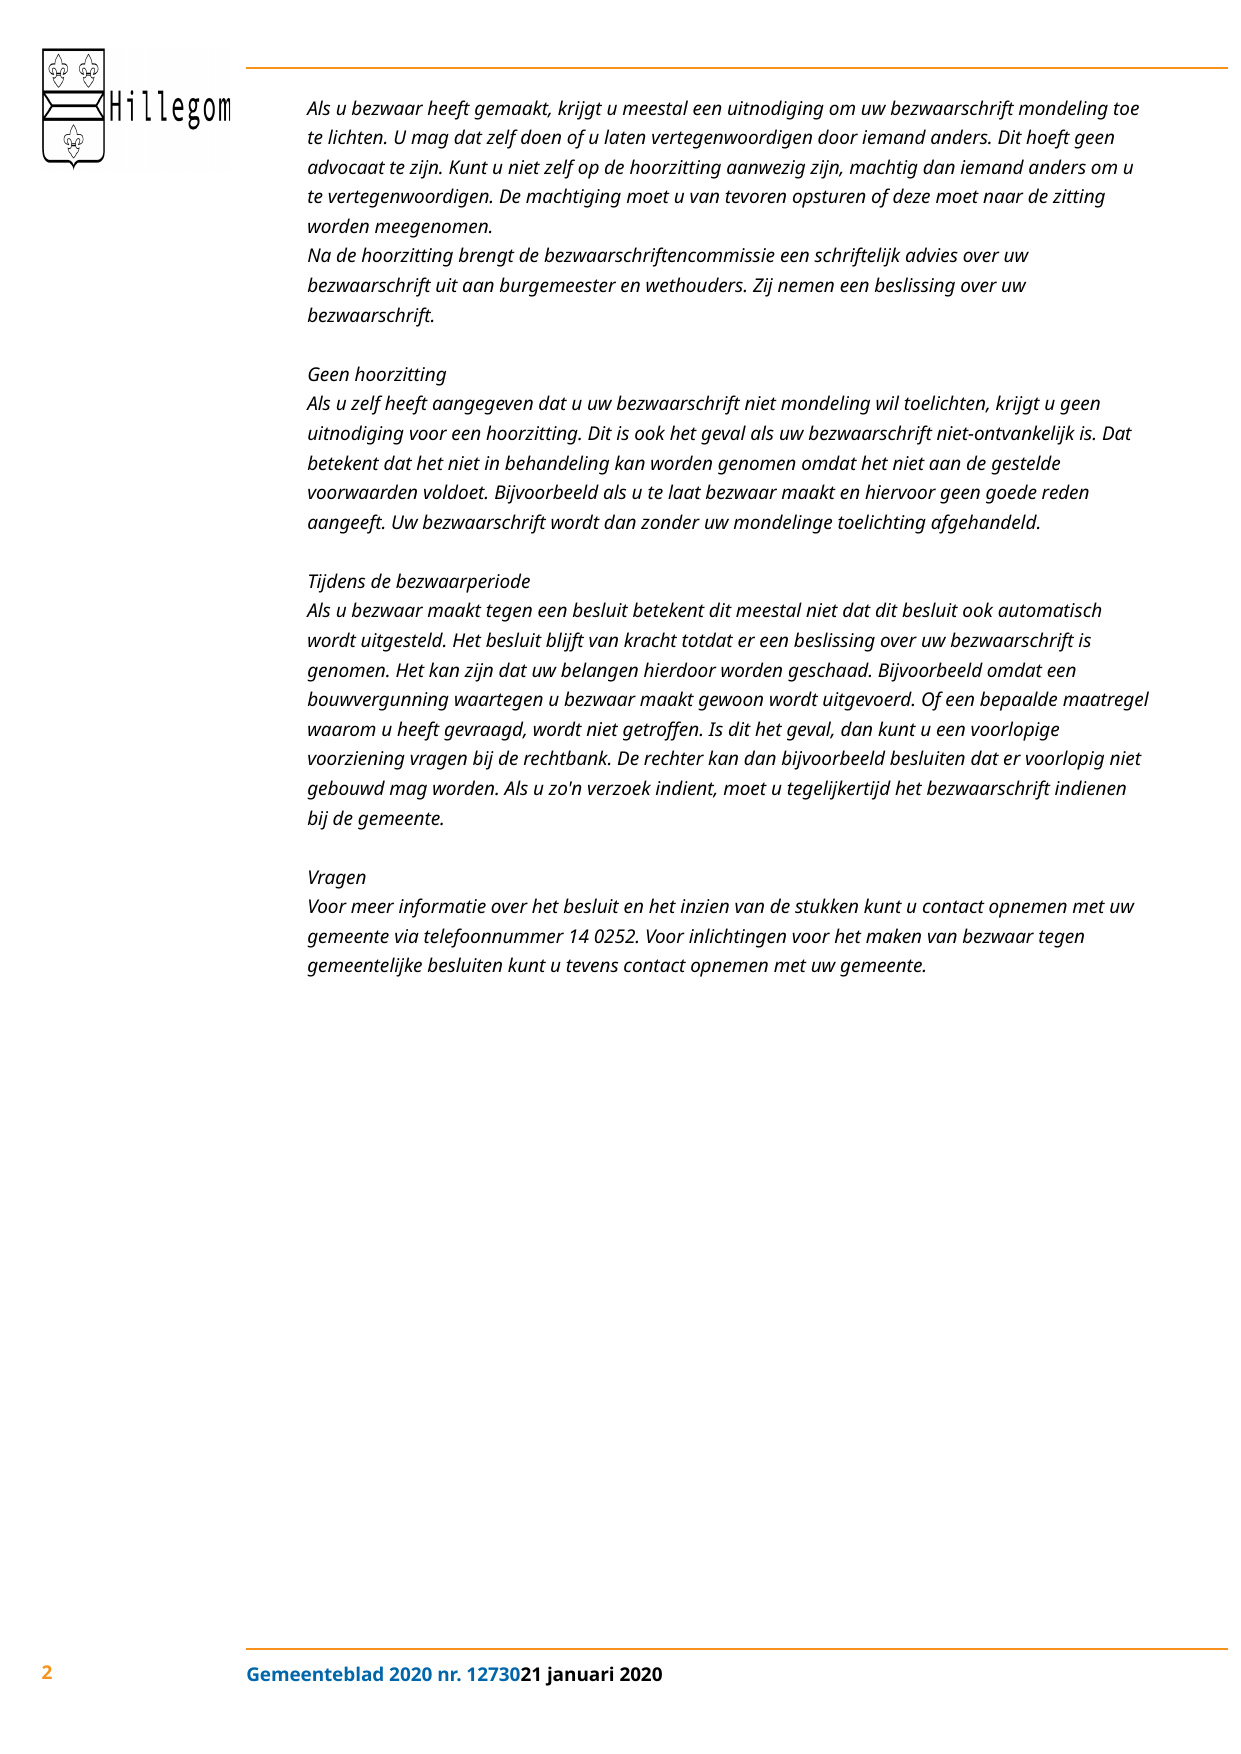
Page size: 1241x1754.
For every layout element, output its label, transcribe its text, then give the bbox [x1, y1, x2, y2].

list Vragen [248, 864, 1152, 890]
list Na de hoorzitting brengt de bezwaarschriftencommissie een schriftelijk advies over uw bezwaarschrift uit aan burgemeester en wethouders. Zij nemen een beslissing over uw bezwaarschrift. [248, 243, 1152, 328]
list Tijdens de bezwaarperiode [248, 568, 1152, 594]
list Als u zelf heeft aangegeven dat u uw bezwaarschrift niet mondeling wil toelichten, krijgt u geen uitnodiging voor een hoorzitting. Dit is ook het geval als uw bezwaarschrift niet-ontvankelijk is. Dat betekent dat het niet in behandeling kan worden genomen omdat het niet aan de gestelde voorwaarden voldoet. Bijvoorbeeld als u te laat bezwaar maakt en hiervoor geen goede reden aangeeft. Uw bezwaarschrift wordt dan zonder uw mondelinge toelichting afgehandeld. [248, 391, 1152, 535]
list Geen hoorzitting [248, 361, 1152, 387]
list Als u bezwaar maakt tegen een besluit betekent dit meestal niet dat dit besluit ook automatisch wordt uitgesteld. Het besluit blijft van kracht totdat er een beslissing over uw bezwaarschrift is genomen. Het kan zijn dat uw belangen hierdoor worden geschaad. Bijvoorbeeld omdat een bouwvergunning waartegen u bezwaar maakt gewoon wordt uitgevoerd. Of een bepaalde maatregel waarom u heeft gevraagd, wordt niet getroffen. Is dit het geval, dan kunt u een voorlopige voorziening vragen bij de rechtbank. De rechter kan dan bijvoorbeeld besluiten dat er voorlopig niet gebouwd mag worden. Als u zo'n verzoek indient, moet u tegelijkertijd het bezwaarschrift indienen bij de gemeente. [248, 598, 1152, 831]
list Voor meer informatie over het besluit en het inzien van de stukken kunt u contact opnemen met uw gemeente via telefoonnummer 14 0252. Voor inlichtingen voor het maken van bezwaar tegen gemeentelijke besluiten kunt u tevens contact opnemen met uw gemeente. [248, 893, 1152, 978]
list Als u bezwaar heeft gemaakt, krijgt u meestal een uitnodiging om uw bezwaarschrift mondeling toe te lichten. U mag dat zelf doen of u laten vertegenwoordigen door iemand anders. Dit hoeft geen advocaat te zijn. Kunt u niet zelf op de hoorzitting aanwezig zijn, machtig dan iemand anders om u te vertegenwoordigen. De machtiging moet u van tevoren opsturen of deze moet naar de zitting worden meegenomen. [248, 95, 1152, 239]
picture [41, 47, 231, 172]
